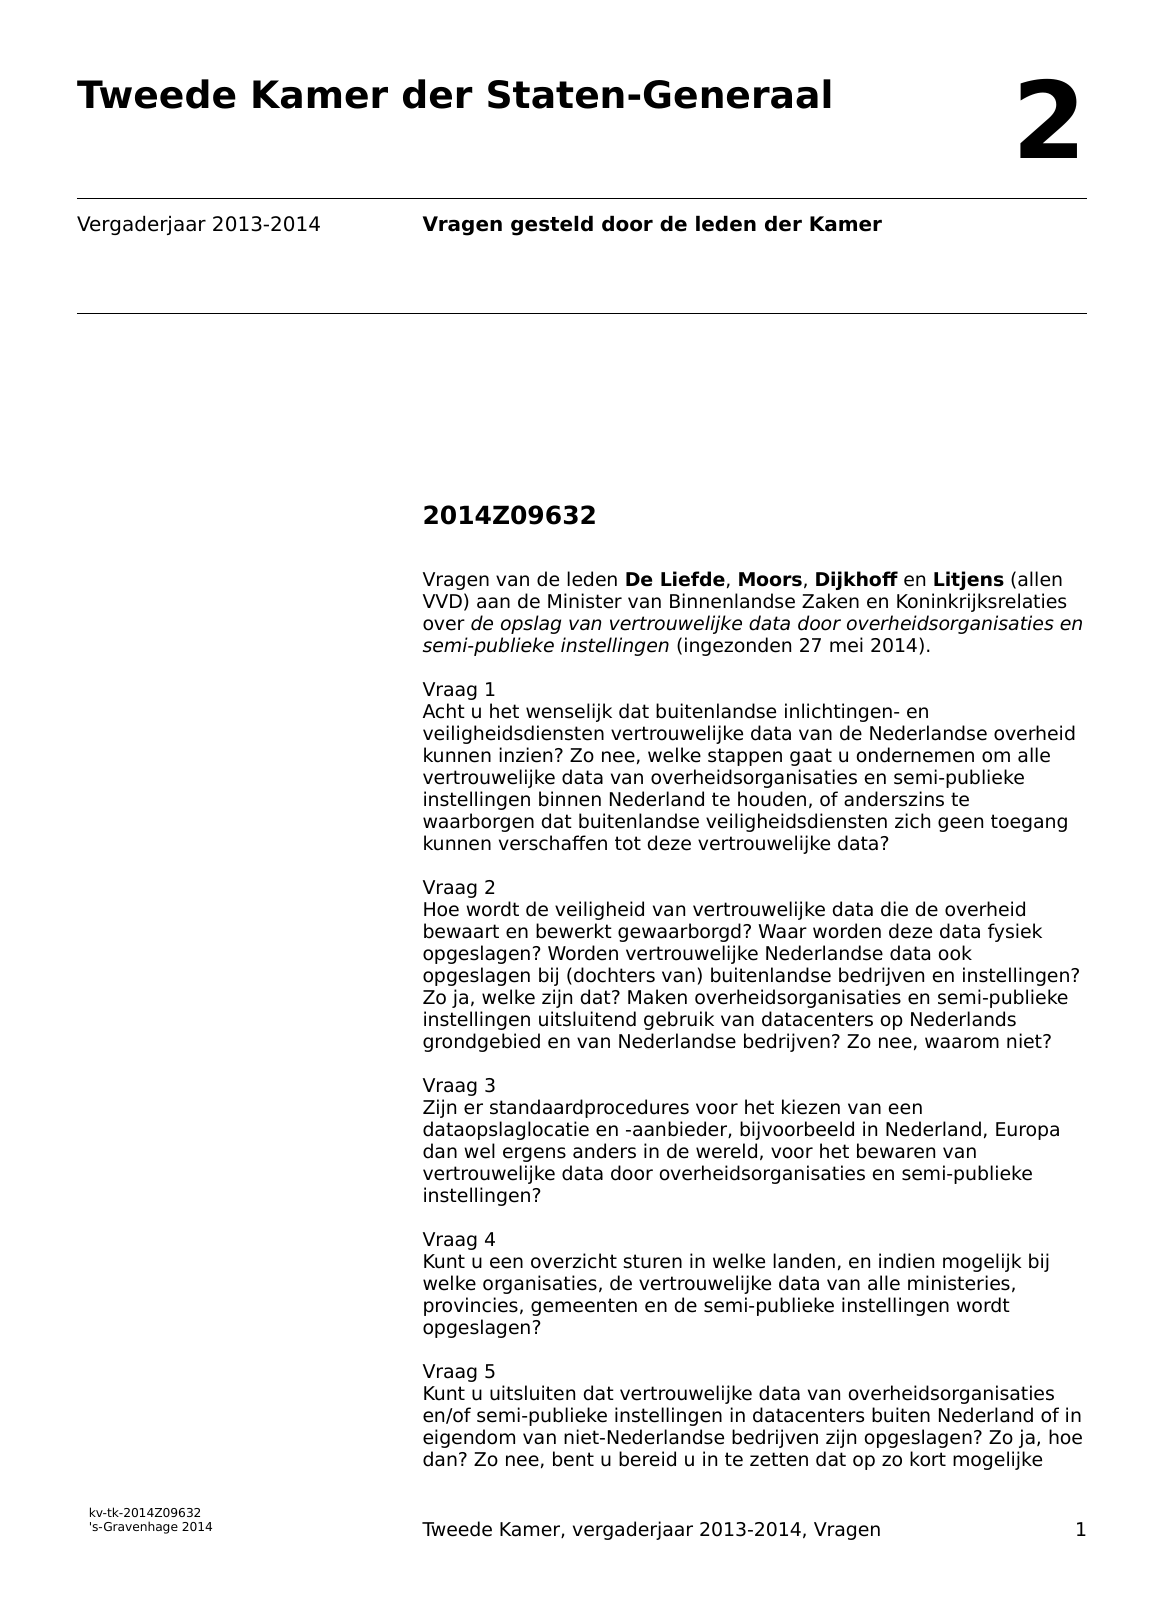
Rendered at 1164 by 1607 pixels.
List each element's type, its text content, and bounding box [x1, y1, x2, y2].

text Vraag 2 [422, 877, 1087, 899]
table_cell Vergaderjaar 2013-2014 [77, 199, 422, 313]
text kv-tk-2014Z09632 [88, 1506, 323, 1520]
text Vraag 4 [422, 1229, 1087, 1251]
table_header 2 [886, 59, 1087, 198]
text Zijn er standaardprocedures voor het kiezen van een dataopslaglocatie en -aanbieder, bijvoorbeeld in Nederland, Europa dan wel ergens anders in de wereld, voor het bewaren van vertrouwelijke data door overheidsorganisaties en semi-publieke instellingen? [422, 1097, 1087, 1207]
table_header Tweede Kamer der Staten-Generaal [77, 59, 886, 198]
text Vraag 3 [422, 1075, 1087, 1097]
text Hoe wordt de veiligheid van vertrouwelijke data die de overheid bewaart en bewerkt gewaarborgd? Waar worden deze data fysiek opgeslagen? Worden vertrouwelijke Nederlandse data ook opgeslagen bij (dochters van) buitenlandse bedrijven en instellingen? Zo ja, welke zijn dat? Maken overheidsorganisaties en semi-publieke instellingen uitsluitend gebruik van datacenters op Nederlands grondgebied en van Nederlandse bedrijven? Zo nee, waarom niet? [422, 899, 1087, 1053]
text Vragen van de leden De Liefde, Moors, Dijkhoff en Litjens (allen VVD) aan de Minister van Binnenlandse Zaken en Koninkrijksrelaties over de opslag van vertrouwelijke data door overheidsorganisaties en semi-publieke instellingen (ingezonden 27 mei 2014). [422, 569, 1087, 657]
text Vraag 5 [422, 1361, 1087, 1383]
text Kunt u een overzicht sturen in welke landen, en indien mogelijk bij welke organisaties, de vertrouwelijke data van alle ministeries, provincies, gemeenten en de semi-publieke instellingen wordt opgeslagen? [422, 1251, 1087, 1339]
text 2014Z09632 [422, 501, 1087, 531]
text Acht u het wenselijk dat buitenlandse inlichtingen- en veiligheidsdiensten vertrouwelijke data van de Nederlandse overheid kunnen inzien? Zo nee, welke stappen gaat u ondernemen om alle vertrouwelijke data van overheidsorganisaties en semi-publieke instellingen binnen Nederland te houden, of anderszins te waarborgen dat buitenlandse veiligheidsdiensten zich geen toegang kunnen verschaffen tot deze vertrouwelijke data? [422, 701, 1087, 855]
table_cell Vragen gesteld door de leden der Kamer [422, 199, 1087, 313]
text Kunt u uitsluiten dat vertrouwelijke data van overheidsorganisaties en/of semi-publieke instellingen in datacenters buiten Nederland of in eigendom van niet-Nederlandse bedrijven zijn opgeslagen? Zo ja, hoe dan? Zo nee, bent u bereid u in te zetten dat op zo kort mogelijke [422, 1383, 1087, 1471]
text 's-Gravenhage 2014 [88, 1520, 323, 1534]
text Vraag 1 [422, 679, 1087, 701]
